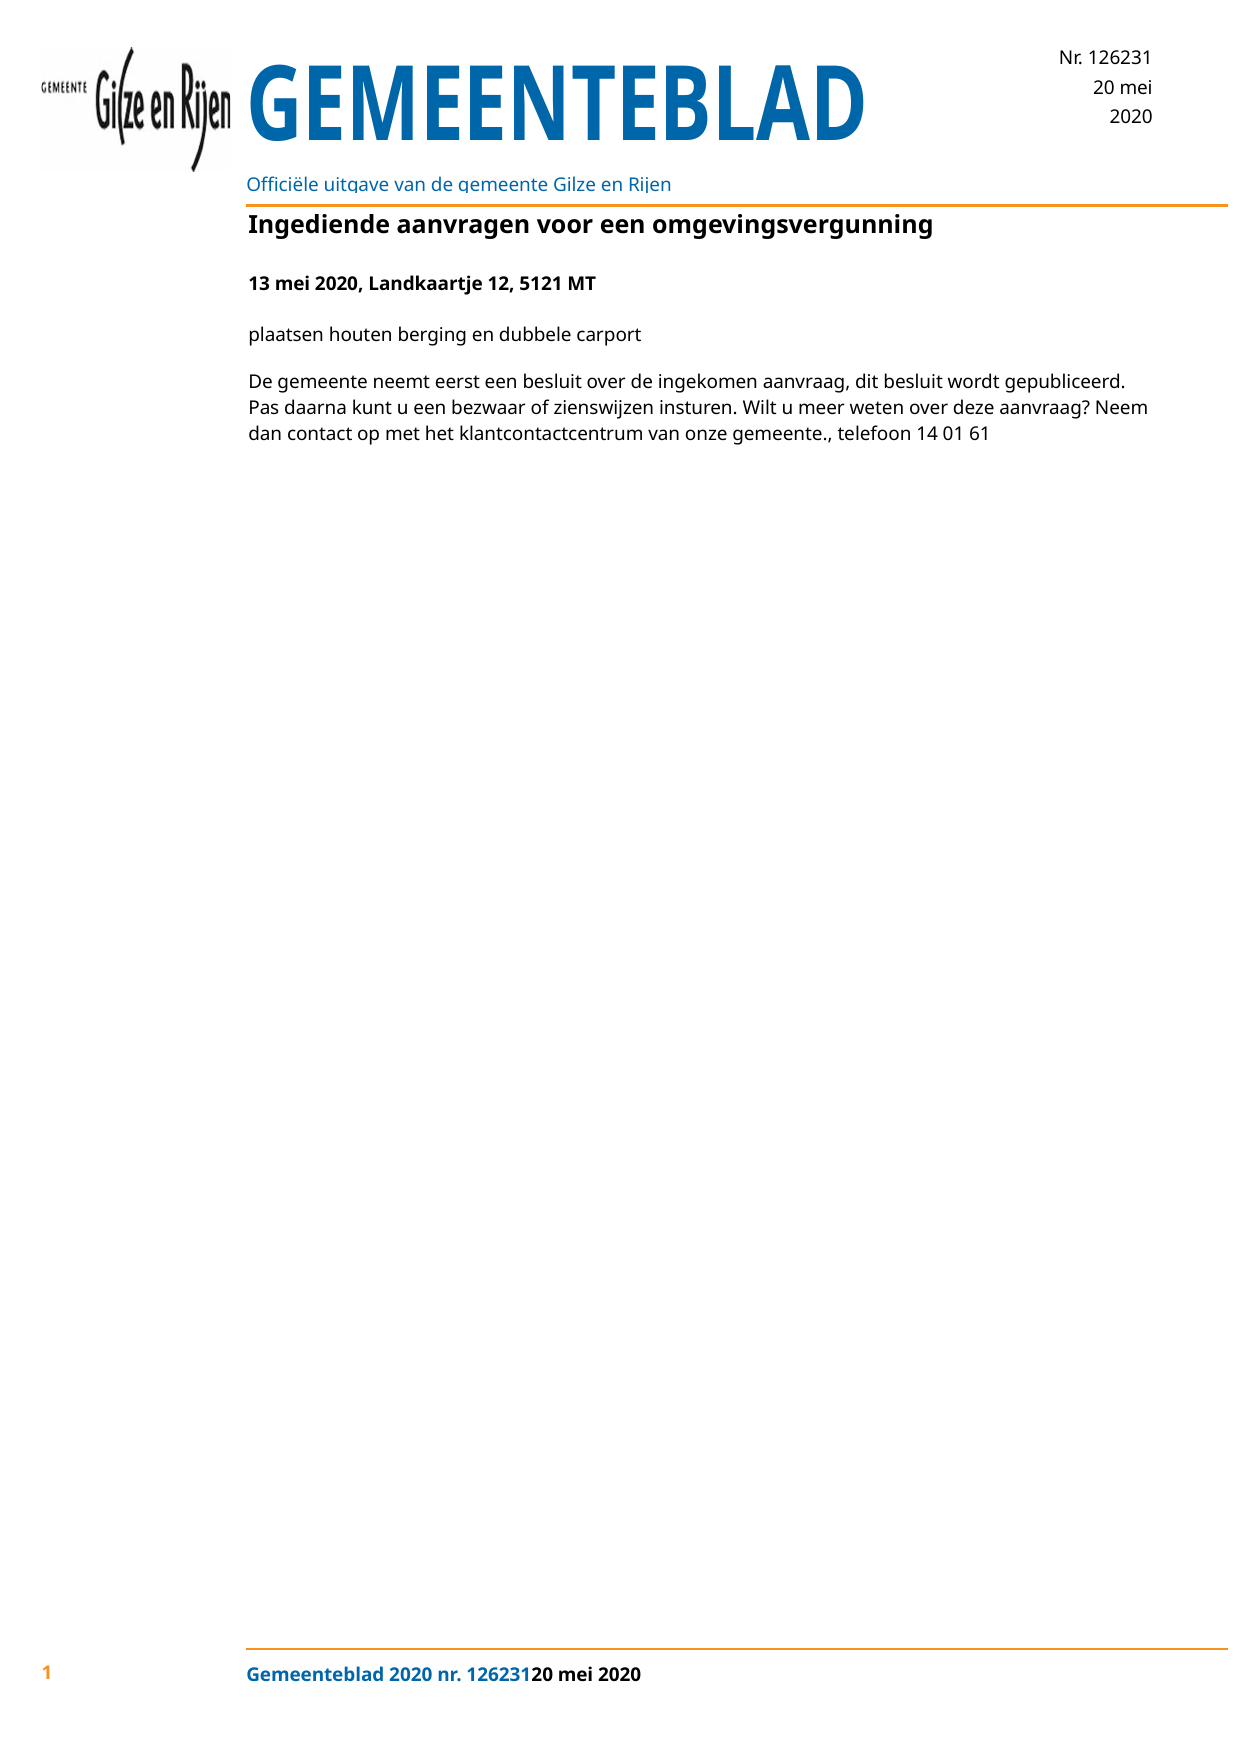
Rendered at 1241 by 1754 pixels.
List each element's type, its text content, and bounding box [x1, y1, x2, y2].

text De gemeente neemt eerst een besluit over de ingekomen aanvraag, dit besluit wordt gepubliceerd. Pas daarna kunt u een bezwaar of zienswijzen insturen. Wilt u meer weten over deze aanvraag? Neem dan contact op met het klantcontactcentrum van onze gemeente., telefoon 14 01 61 [248, 368, 1152, 446]
text 13 mei 2020, Landkaartje 12, 5121 MT [248, 270, 1152, 296]
picture [41, 47, 231, 172]
text plaatsen houten berging en dubbele carport [248, 321, 1152, 346]
text Ingediende aanvragen voor een omgevingsvergunning [248, 207, 1152, 241]
